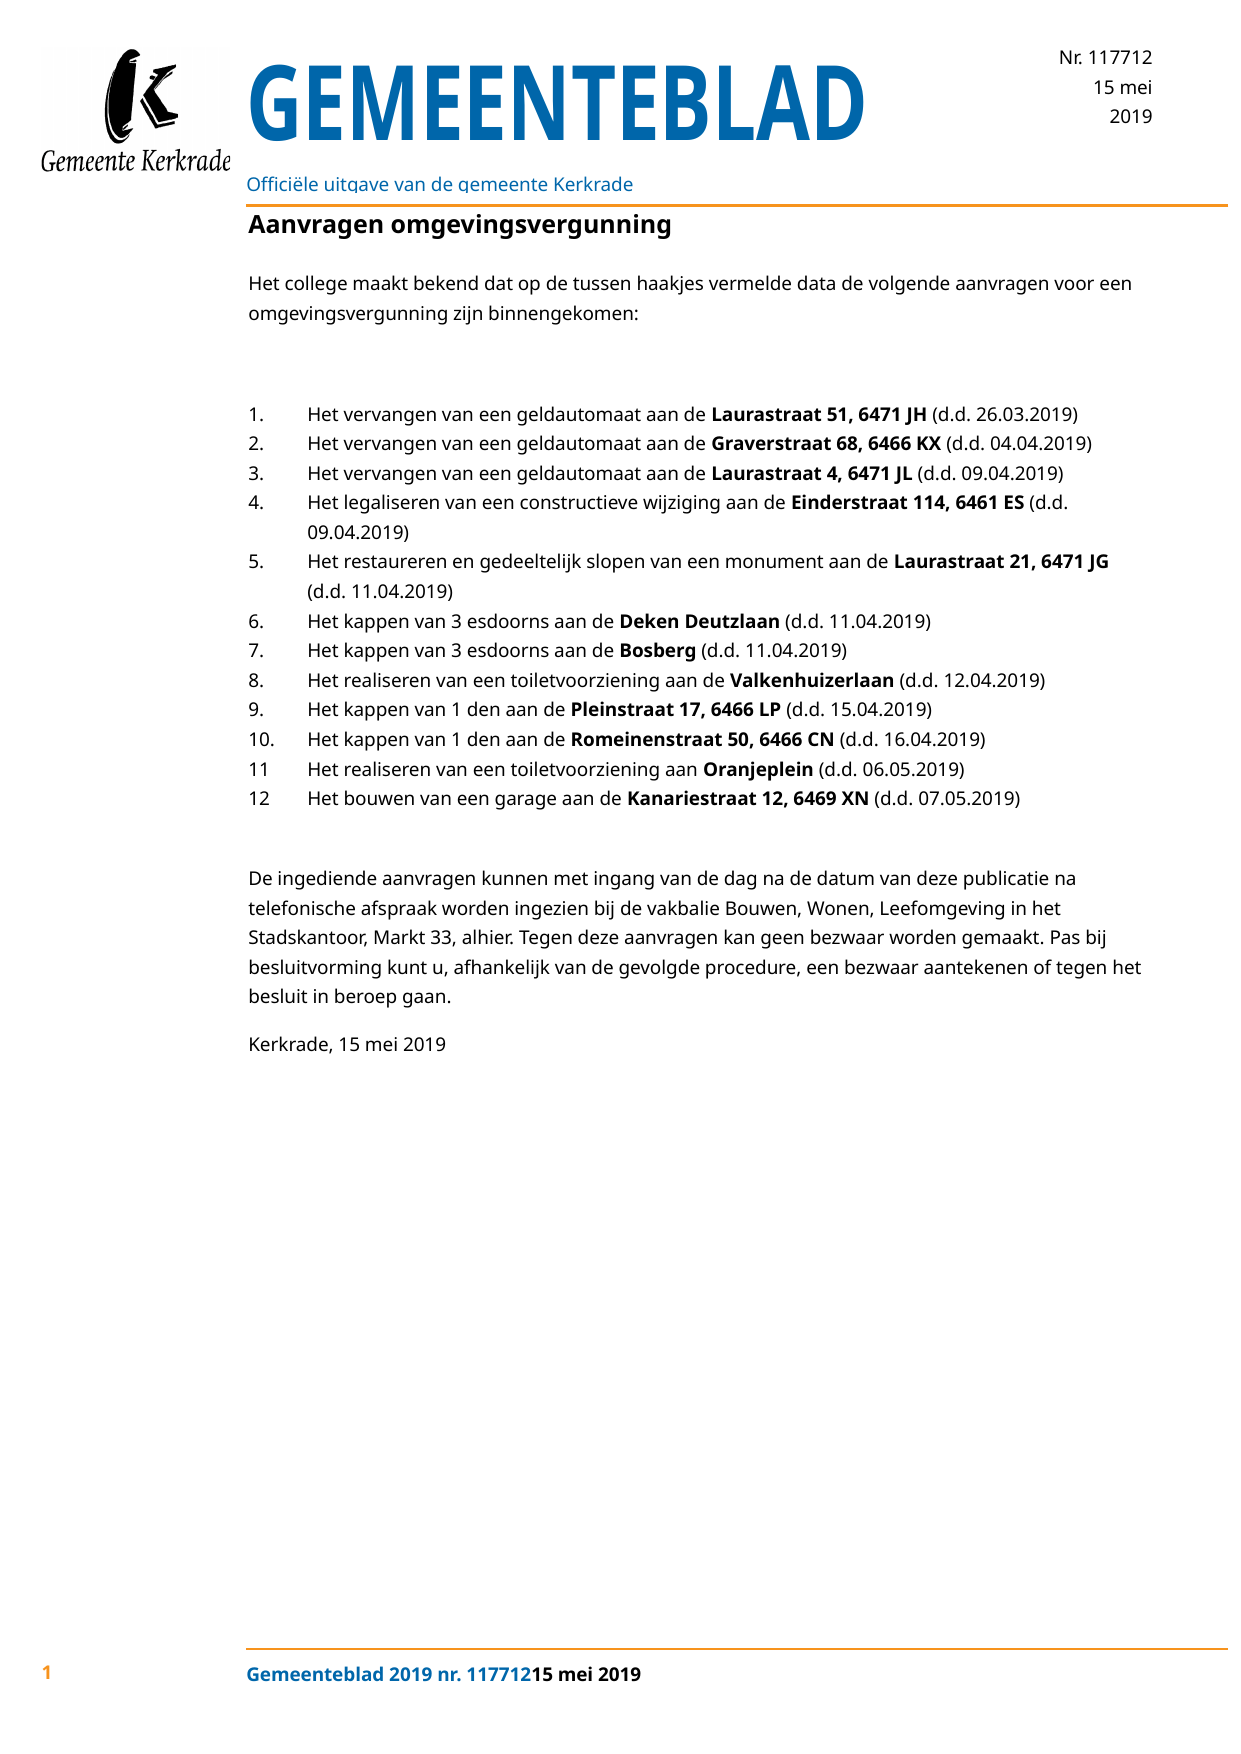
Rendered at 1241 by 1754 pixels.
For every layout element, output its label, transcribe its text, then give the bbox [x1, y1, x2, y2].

list Het realiseren van een toiletvoorziening aan Oranjeplein (d.d. 06.05.2019) [248, 756, 1152, 781]
text De ingediende aanvragen kunnen met ingang van de dag na de datum van deze publicatie na telefonische afspraak worden ingezien bij de vakbalie Bouwen, Wonen, Leefomgeving in het Stadskantoor, Markt 33, alhier. Tegen deze aanvragen kan geen bezwaar worden gemaakt. Pas bij besluitvorming kunt u, afhankelijk van de gevolgde procedure, een bezwaar aantekenen of tegen het besluit in beroep gaan. [248, 865, 1152, 1009]
list Het vervangen van een geldautomaat aan de Graverstraat 68, 6466 KX (d.d. 04.04.2019) [248, 430, 1152, 456]
list Het bouwen van een garage aan de Kanariestraat 12, 6469 XN (d.d. 07.05.2019) [248, 785, 1152, 811]
list Het vervangen van een geldautomaat aan de Laurastraat 4, 6471 JL (d.d. 09.04.2019) [248, 460, 1152, 486]
text Aanvragen omgevingsvergunning [248, 207, 1152, 241]
list Het kappen van 3 esdoorns aan de Deken Deutzlaan (d.d. 11.04.2019) [248, 608, 1152, 633]
list Het kappen van 1 den aan de Romeinenstraat 50, 6466 CN (d.d. 16.04.2019) [248, 726, 1152, 752]
text Het college maakt bekend dat op de tussen haakjes vermelde data de volgende aanvragen voor een omgevingsvergunning zijn binnengekomen: [248, 270, 1152, 326]
list Het legaliseren van een constructieve wijziging aan de Einderstraat 114, 6461 ES (d.d. 09.04.2019) [248, 489, 1152, 545]
picture [41, 47, 231, 172]
text Kerkrade, 15 mei 2019 [248, 1031, 1152, 1057]
list Het realiseren van een toiletvoorziening aan de Valkenhuizerlaan (d.d. 12.04.2019) [248, 667, 1152, 693]
list Het kappen van 1 den aan de Pleinstraat 17, 6466 LP (d.d. 15.04.2019) [248, 697, 1152, 722]
list Het restaureren en gedeeltelijk slopen van een monument aan de Laurastraat 21, 6471 JG (d.d. 11.04.2019) [248, 549, 1152, 604]
list Het kappen van 3 esdoorns aan de Bosberg (d.d. 11.04.2019) [248, 637, 1152, 663]
list Het vervangen van een geldautomaat aan de Laurastraat 51, 6471 JH (d.d. 26.03.2019) [248, 401, 1152, 426]
